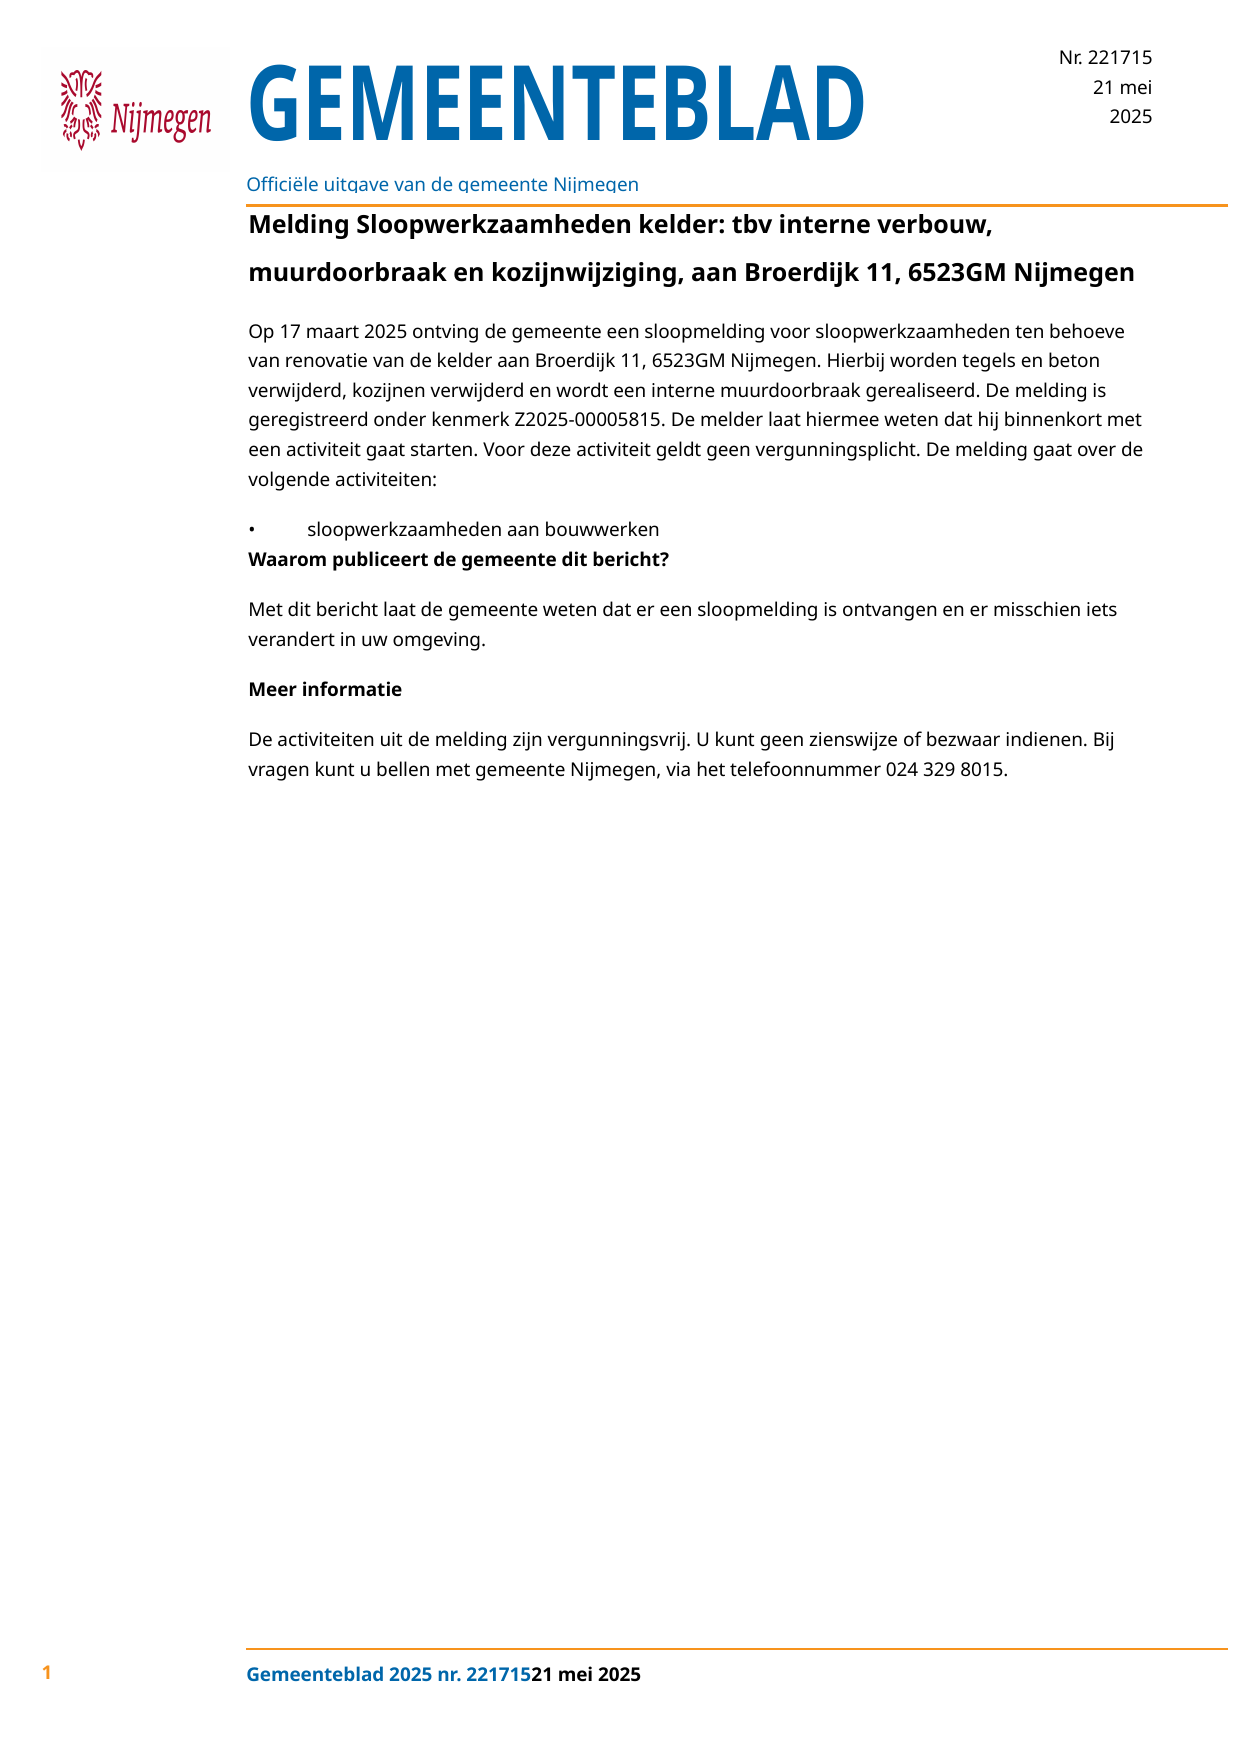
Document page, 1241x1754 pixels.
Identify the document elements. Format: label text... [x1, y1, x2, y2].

text Waarom publiceert de gemeente dit bericht? [248, 546, 1152, 572]
text Melding Sloopwerkzaamheden kelder: tbv interne verbouw, muurdoorbraak en kozijnwijziging, aan Broerdijk 11, 6523GM Nijmegen [248, 207, 1152, 288]
list sloopwerkzaamheden aan bouwwerken [248, 516, 1152, 542]
picture [41, 47, 231, 172]
text Op 17 maart 2025 ontving de gemeente een sloopmelding voor sloopwerkzaamheden ten behoeve van renovatie van de kelder aan Broerdijk 11, 6523GM Nijmegen. Hierbij worden tegels en beton verwijderd, kozijnen verwijderd en wordt een interne muurdoorbraak gerealiseerd. De melding is geregistreerd onder kenmerk Z2025-00005815. De melder laat hiermee weten dat hij binnenkort met een activiteit gaat starten. Voor deze activiteit geldt geen vergunningsplicht. De melding gaat over de volgende activiteiten: [248, 318, 1152, 492]
text De activiteiten uit de melding zijn vergunningsvrij. U kunt geen zienswijze of bezwaar indienen. Bij vragen kunt u bellen met gemeente Nijmegen, via het telefoonnummer 024 329 8015. [248, 727, 1152, 782]
text Meer informatie [248, 676, 1152, 702]
text Met dit bericht laat de gemeente weten dat er een sloopmelding is ontvangen en er misschien iets verandert in uw omgeving. [248, 596, 1152, 652]
